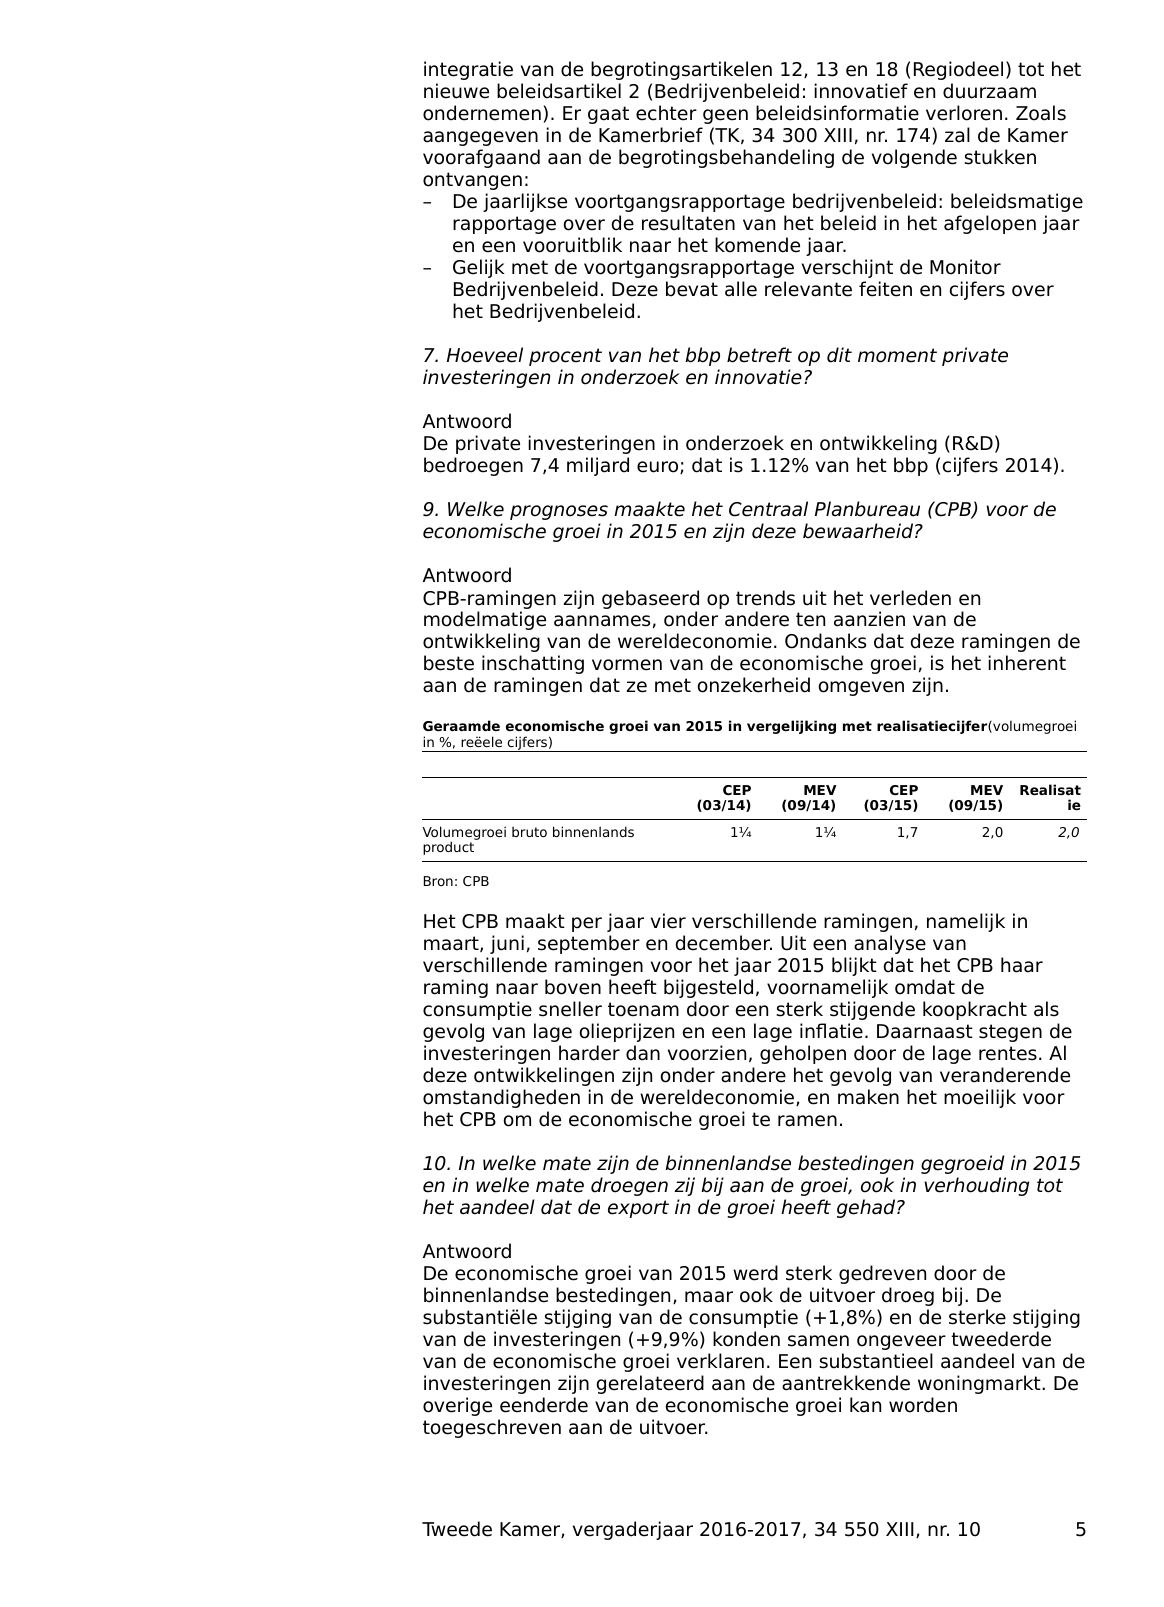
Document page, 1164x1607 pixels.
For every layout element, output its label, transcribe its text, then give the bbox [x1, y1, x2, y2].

table_cell 2,0 [1009, 820, 1087, 861]
table_cell [422, 752, 1087, 777]
table_cell Volumegroei bruto binnenlands product [422, 820, 675, 861]
text integratie van de begrotingsartikelen 12, 13 en 18 (Regiodeel) tot het nieuwe beleidsartikel 2 (Bedrijvenbeleid: innovatief en duurzaam ondernemen). Er gaat echter geen beleidsinformatie verloren. Zoals aangegeven in de Kamerbrief (TK, 34 300 XIII, nr. 174) zal de Kamer voorafgaand aan de begrotingsbehandeling de volgende stukken ontvangen: [422, 59, 1087, 191]
table_cell Bron: CPB [422, 862, 1087, 889]
text De private investeringen in onderzoek en ontwikkeling (R&D) bedroegen 7,4 miljard euro; dat is 1.12% van het bbp (cijfers 2014). [422, 433, 1087, 477]
table_cell MEV (09/14) [757, 778, 842, 819]
text De economische groei van 2015 werd sterk gedreven door de binnenlandse bestedingen, maar ook de uitvoer droeg bij. De substantiële stijging van de consumptie (+1,8%) en de sterke stijging van de investeringen (+9,9%) konden samen ongeveer tweederde van de economische groei verklaren. Een substantieel aandeel van de investeringen zijn gerelateerd aan de aantrekkende woningmarkt. De overige eenderde van de economische groei kan worden toegeschreven aan de uitvoer. [422, 1263, 1087, 1439]
table_cell Realisatie [1009, 778, 1087, 819]
text Antwoord [422, 1241, 1087, 1263]
text – Gelijk met de voortgangsrapportage verschijnt de Monitor Bedrijvenbeleid. Deze bevat alle relevante feiten en cijfers over het Bedrijvenbeleid. [422, 257, 1087, 323]
text Antwoord [422, 411, 1087, 433]
text 7. Hoeveel procent van het bbp betreft op dit moment private investeringen in onderzoek en innovatie? [422, 345, 1087, 389]
table_header Geraamde economische groei van 2015 in vergelijking met realisatiecijfer(volumegroei in %, reëele cijfers) [422, 719, 1087, 751]
table_cell CEP (03/14) [675, 778, 757, 819]
table_cell [422, 778, 675, 819]
text Antwoord [422, 565, 1087, 587]
text Het CPB maakt per jaar vier verschillende ramingen, namelijk in maart, juni, september en december. Uit een analyse van verschillende ramingen voor het jaar 2015 blijkt dat het CPB haar raming naar boven heeft bijgesteld, voornamelijk omdat de consumptie sneller toenam door een sterk stijgende koopkracht als gevolg van lage olieprijzen en een lage inflatie. Daarnaast stegen de investeringen harder dan voorzien, geholpen door de lage rentes. Al deze ontwikkelingen zijn onder andere het gevolg van veranderende omstandigheden in de wereldeconomie, en maken het moeilijk voor het CPB om de economische groei te ramen. [422, 911, 1087, 1131]
table_cell 1,7 [842, 820, 924, 861]
text CPB-ramingen zijn gebaseerd op trends uit het verleden en modelmatige aannames, onder andere ten aanzien van de ontwikkeling van de wereldeconomie. Ondanks dat deze ramingen de beste inschatting vormen van de economische groei, is het inherent aan de ramingen dat ze met onzekerheid omgeven zijn. [422, 587, 1087, 697]
table_cell 1¼ [675, 820, 757, 861]
table_cell CEP (03/15) [842, 778, 924, 819]
table_cell 1¼ [757, 820, 842, 861]
text 9. Welke prognoses maakte het Centraal Planbureau (CPB) voor de economische groei in 2015 en zijn deze bewaarheid? [422, 499, 1087, 543]
text – De jaarlijkse voortgangsrapportage bedrijvenbeleid: beleidsmatige rapportage over de resultaten van het beleid in het afgelopen jaar en een vooruitblik naar het komende jaar. [422, 191, 1087, 257]
table_cell 2,0 [924, 820, 1009, 861]
text 10. In welke mate zijn de binnenlandse bestedingen gegroeid in 2015 en in welke mate droegen zij bij aan de groei, ook in verhouding tot het aandeel dat de export in de groei heeft gehad? [422, 1153, 1087, 1219]
table_cell MEV (09/15) [924, 778, 1009, 819]
